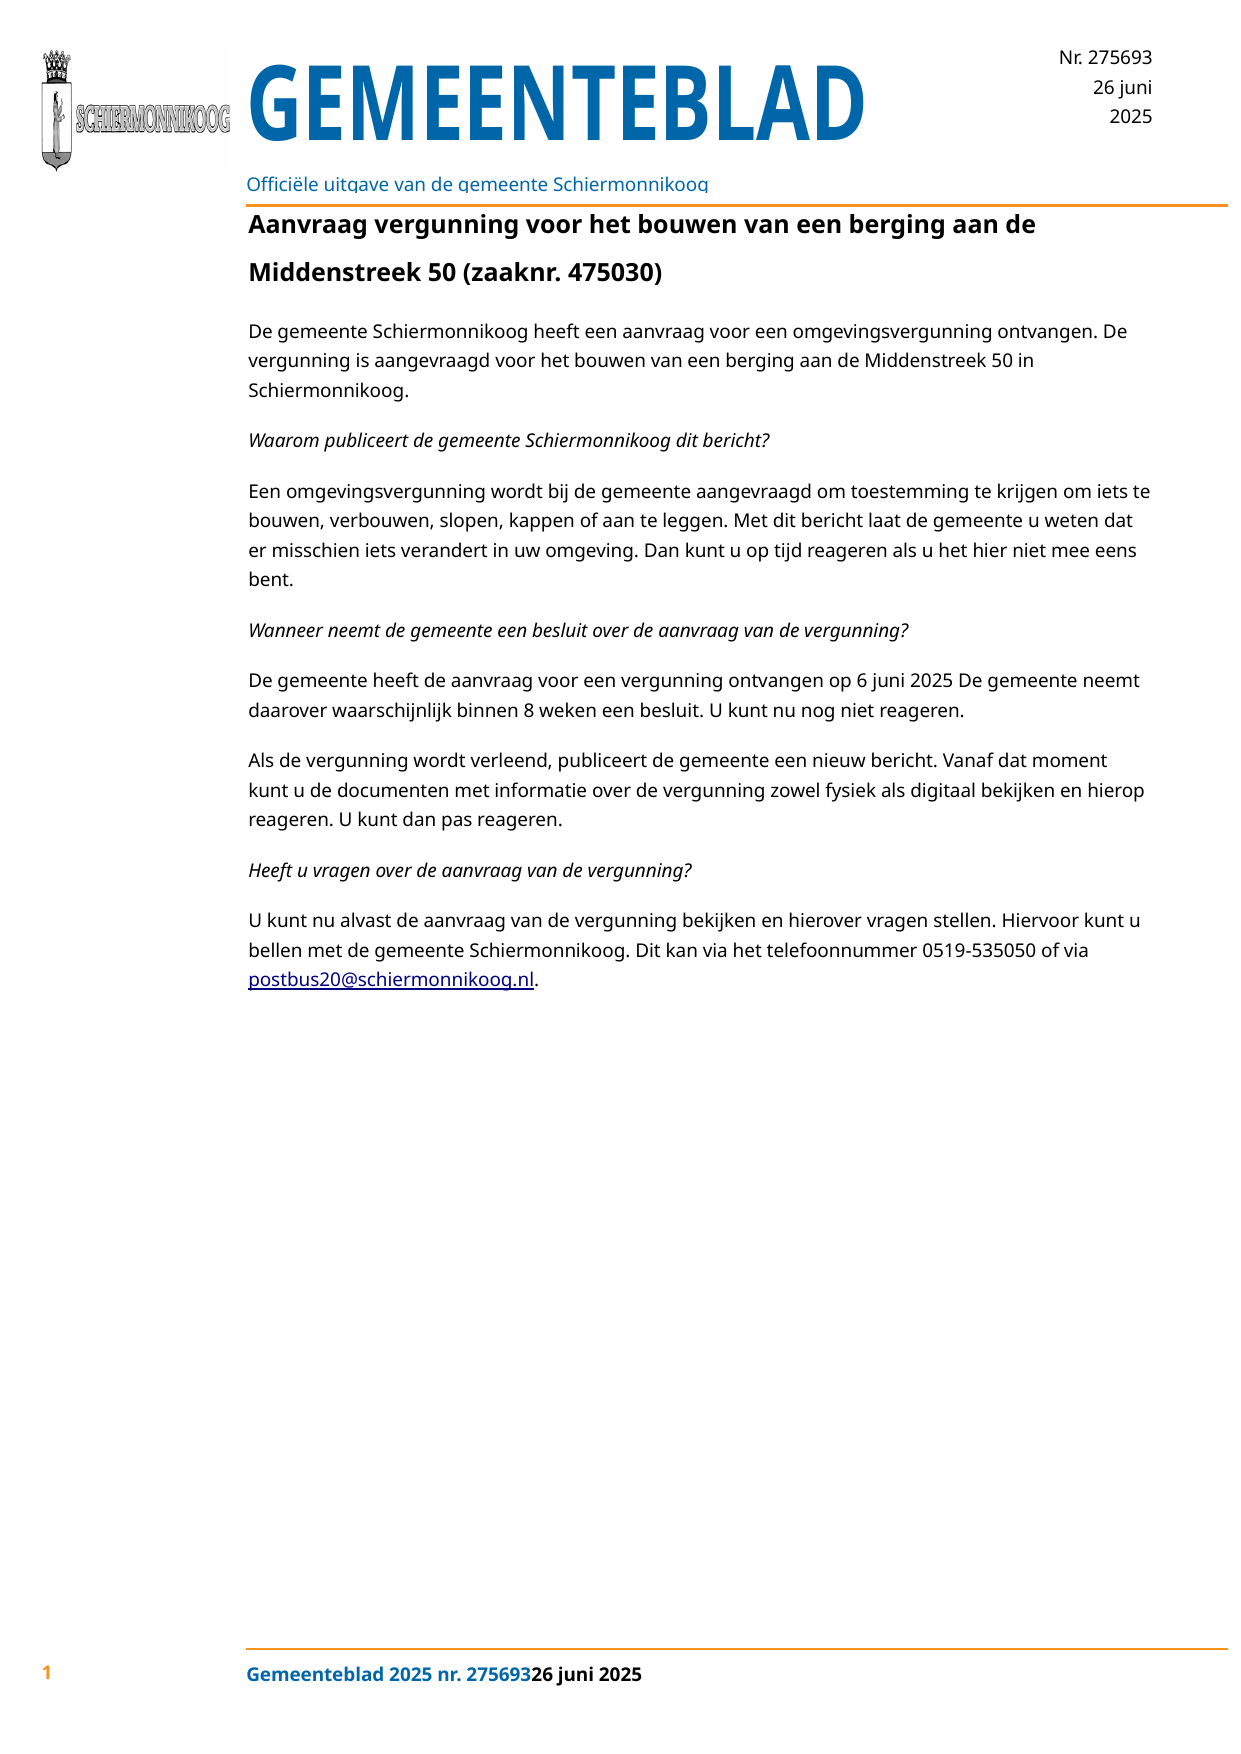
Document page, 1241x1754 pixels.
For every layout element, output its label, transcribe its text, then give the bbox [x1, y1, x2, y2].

text Als de vergunning wordt verleend, publiceert de gemeente een nieuw bericht. Vanaf dat moment kunt u de documenten met informatie over de vergunning zowel fysiek als digitaal bekijken en hierop reageren. U kunt dan pas reageren. [248, 747, 1152, 832]
text Aanvraag vergunning voor het bouwen van een berging aan de Middenstreek 50 (zaaknr. 475030) [248, 207, 1152, 288]
text Wanneer neemt de gemeente een besluit over de aanvraag van de vergunning? [248, 617, 1152, 643]
picture [41, 47, 231, 172]
text Waarom publiceert de gemeente Schiermonnikoog dit bericht? [248, 427, 1152, 453]
text Heeft u vragen over de aanvraag van de vergunning? [248, 857, 1152, 883]
text U kunt nu alvast de aanvraag van de vergunning bekijken en hierover vragen stellen. Hiervoor kunt u bellen met de gemeente Schiermonnikoog. Dit kan via het telefoonnummer 0519-535050 of via postbus20@schiermonnikoog.nl. [248, 907, 1152, 992]
text Een omgevingsvergunning wordt bij de gemeente aangevraagd om toestemming te krijgen om iets te bouwen, verbouwen, slopen, kappen of aan te leggen. Met dit bericht laat de gemeente u weten dat er misschien iets verandert in uw omgeving. Dan kunt u op tijd reageren als u het hier niet mee eens bent. [248, 478, 1152, 592]
text De gemeente heeft de aanvraag voor een vergunning ontvangen op 6 juni 2025 De gemeente neemt daarover waarschijnlijk binnen 8 weken een besluit. U kunt nu nog niet reageren. [248, 667, 1152, 723]
text De gemeente Schiermonnikoog heeft een aanvraag voor een omgevingsvergunning ontvangen. De vergunning is aangevraagd voor het bouwen van een berging aan de Middenstreek 50 in Schiermonnikoog. [248, 318, 1152, 403]
